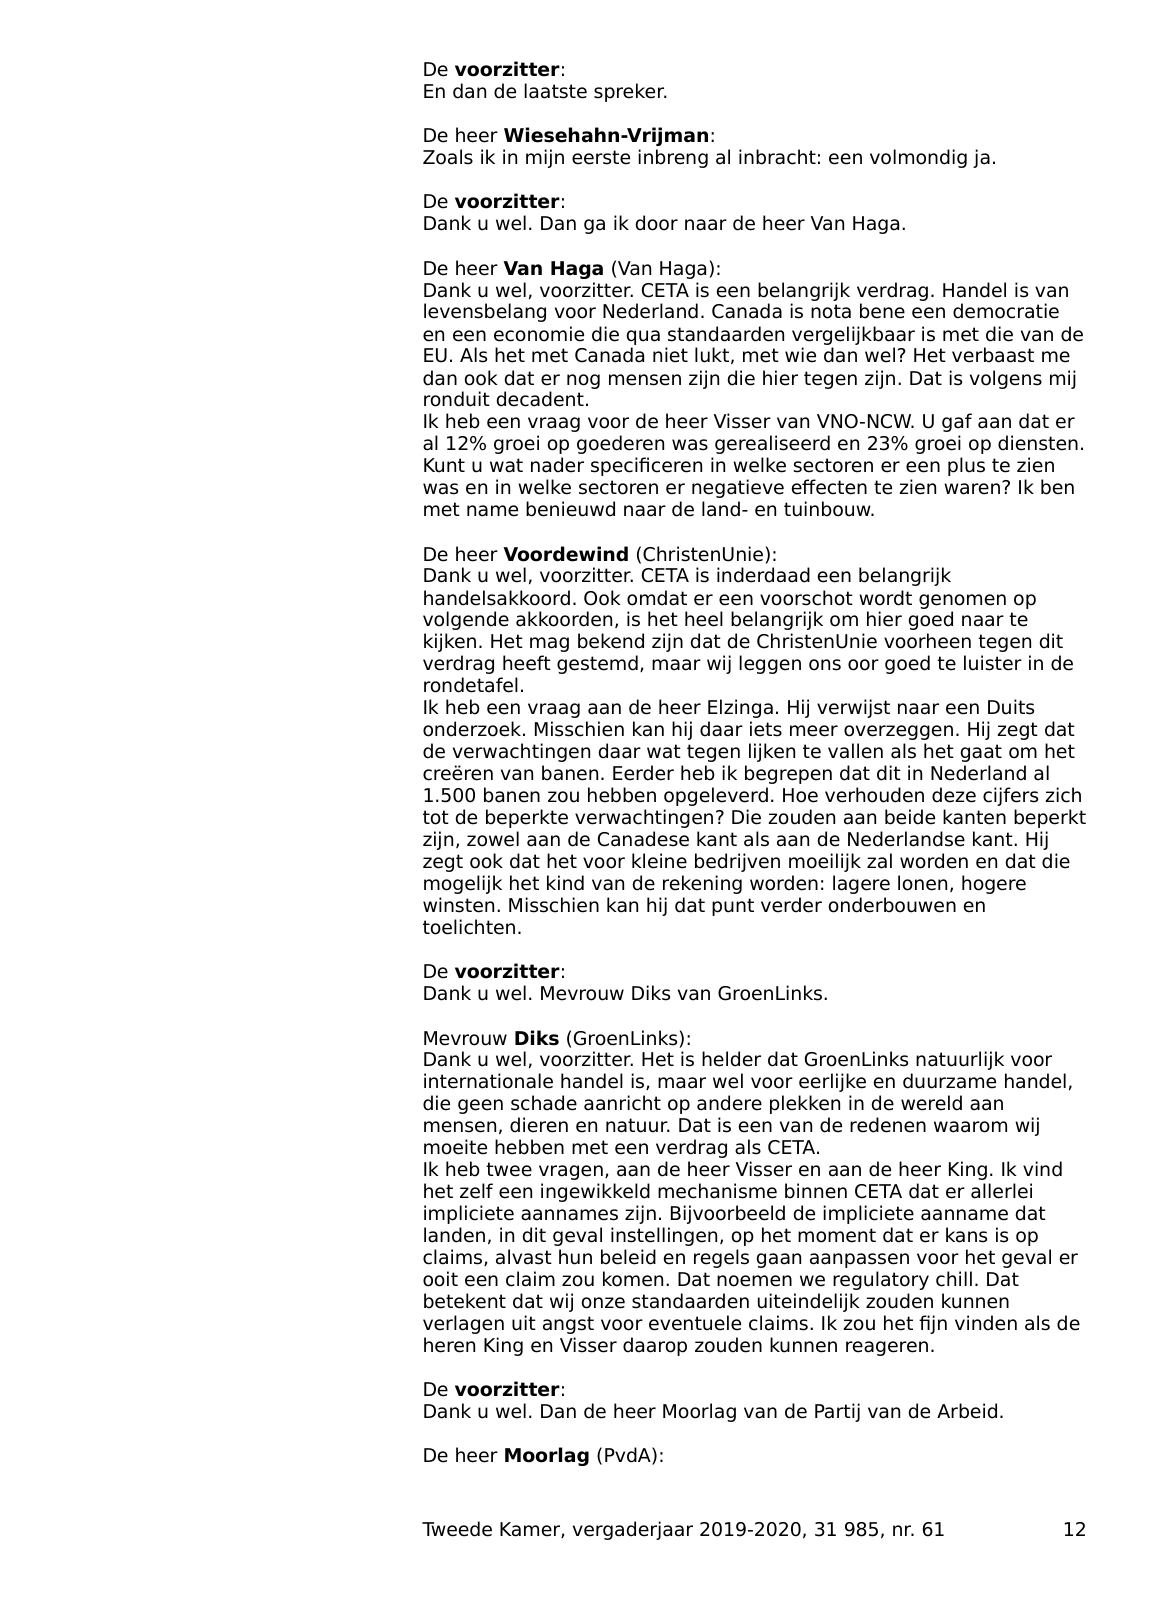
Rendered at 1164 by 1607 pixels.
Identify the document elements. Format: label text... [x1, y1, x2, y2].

text De heer Van Haga (Van Haga): [422, 257, 1087, 279]
text De voorzitter: [422, 59, 1087, 81]
text Dank u wel. Dan de heer Moorlag van de Partij van de Arbeid. [422, 1401, 1087, 1423]
text De voorzitter: [422, 1379, 1087, 1401]
text Ik heb twee vragen, aan de heer Visser en aan de heer King. Ik vind het zelf een ingewikkeld mechanisme binnen CETA dat er allerlei impliciete aannames zijn. Bijvoorbeeld de impliciete aanname dat landen, in dit geval instellingen, op het moment dat er kans is op claims, alvast hun beleid en regels gaan aanpassen voor het geval er ooit een claim zou komen. Dat noemen we regulatory chill. Dat betekent dat wij onze standaarden uiteindelijk zouden kunnen verlagen uit angst voor eventuele claims. Ik zou het fijn vinden als de heren King en Visser daarop zouden kunnen reageren. [422, 1159, 1087, 1357]
text Ik heb een vraag voor de heer Visser van VNO-NCW. U gaf aan dat er al 12% groei op goederen was gerealiseerd en 23% groei op diensten. Kunt u wat nader specificeren in welke sectoren er een plus te zien was en in welke sectoren er negatieve effecten te zien waren? Ik ben met name benieuwd naar de land- en tuinbouw. [422, 411, 1087, 521]
text De voorzitter: [422, 191, 1087, 213]
text De heer Voordewind (ChristenUnie): [422, 543, 1087, 565]
text De heer Moorlag (PvdA): [422, 1445, 1087, 1467]
text Dank u wel. Dan ga ik door naar de heer Van Haga. [422, 213, 1087, 235]
text Dank u wel. Mevrouw Diks van GroenLinks. [422, 983, 1087, 1005]
text Mevrouw Diks (GroenLinks): [422, 1027, 1087, 1049]
text En dan de laatste spreker. [422, 81, 1087, 103]
text Ik heb een vraag aan de heer Elzinga. Hij verwijst naar een Duits onderzoek. Misschien kan hij daar iets meer overzeggen. Hij zegt dat de verwachtingen daar wat tegen lijken te vallen als het gaat om het creëren van banen. Eerder heb ik begrepen dat dit in Nederland al 1.500 banen zou hebben opgeleverd. Hoe verhouden deze cijfers zich tot de beperkte verwachtingen? Die zouden aan beide kanten beperkt zijn, zowel aan de Canadese kant als aan de Nederlandse kant. Hij zegt ook dat het voor kleine bedrijven moeilijk zal worden en dat die mogelijk het kind van de rekening worden: lagere lonen, hogere winsten. Misschien kan hij dat punt verder onderbouwen en toelichten. [422, 697, 1087, 939]
text Dank u wel, voorzitter. CETA is een belangrijk verdrag. Handel is van levensbelang voor Nederland. Canada is nota bene een democratie en een economie die qua standaarden vergelijkbaar is met die van de EU. Als het met Canada niet lukt, met wie dan wel? Het verbaast me dan ook dat er nog mensen zijn die hier tegen zijn. Dat is volgens mij ronduit decadent. [422, 279, 1087, 411]
text Dank u wel, voorzitter. CETA is inderdaad een belangrijk handelsakkoord. Ook omdat er een voorschot wordt genomen op volgende akkoorden, is het heel belangrijk om hier goed naar te kijken. Het mag bekend zijn dat de ChristenUnie voorheen tegen dit verdrag heeft gestemd, maar wij leggen ons oor goed te luister in de rondetafel. [422, 565, 1087, 697]
text De heer Wiesehahn-Vrijman: [422, 125, 1087, 147]
text De voorzitter: [422, 961, 1087, 983]
text Dank u wel, voorzitter. Het is helder dat GroenLinks natuurlijk voor internationale handel is, maar wel voor eerlijke en duurzame handel, die geen schade aanricht op andere plekken in de wereld aan mensen, dieren en natuur. Dat is een van de redenen waarom wij moeite hebben met een verdrag als CETA. [422, 1049, 1087, 1159]
text Zoals ik in mijn eerste inbreng al inbracht: een volmondig ja. [422, 147, 1087, 169]
